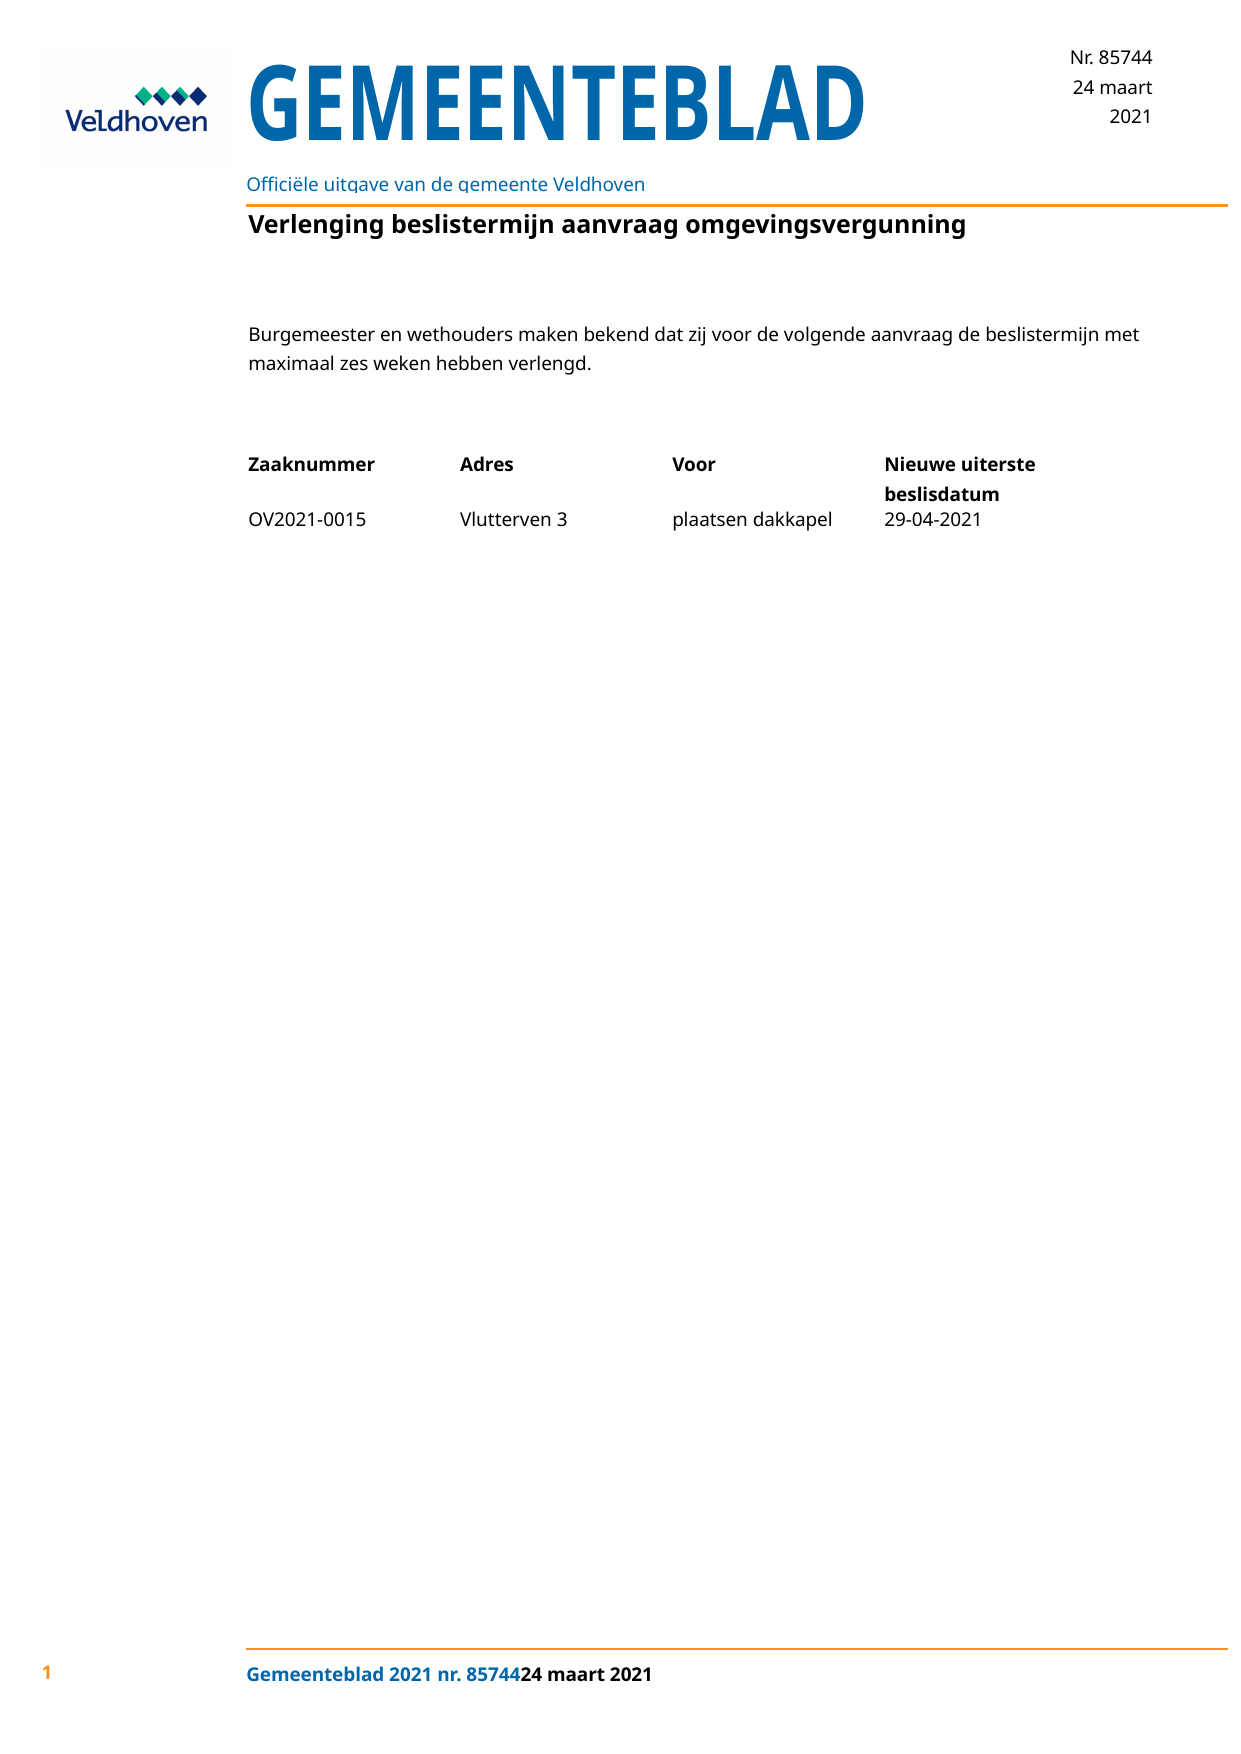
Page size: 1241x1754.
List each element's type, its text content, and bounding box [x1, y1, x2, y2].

picture [41, 47, 231, 172]
table_cell 29-04-2021 [884, 507, 1152, 532]
table_header Adres [460, 451, 672, 507]
table_header Voor [672, 451, 884, 507]
table_cell Vlutterven 3 [460, 507, 672, 532]
table_header Zaaknummer [248, 451, 460, 507]
table_cell OV2021-0015 [248, 507, 460, 532]
table_header Nieuwe uiterste beslisdatum [884, 451, 1152, 507]
text Burgemeester en wethouders maken bekend dat zij voor de volgende aanvraag de beslistermijn met maximaal zes weken hebben verlengd. [248, 321, 1152, 376]
table_cell plaatsen dakkapel [672, 507, 884, 532]
text Verlenging beslistermijn aanvraag omgevingsvergunning [248, 207, 1152, 241]
